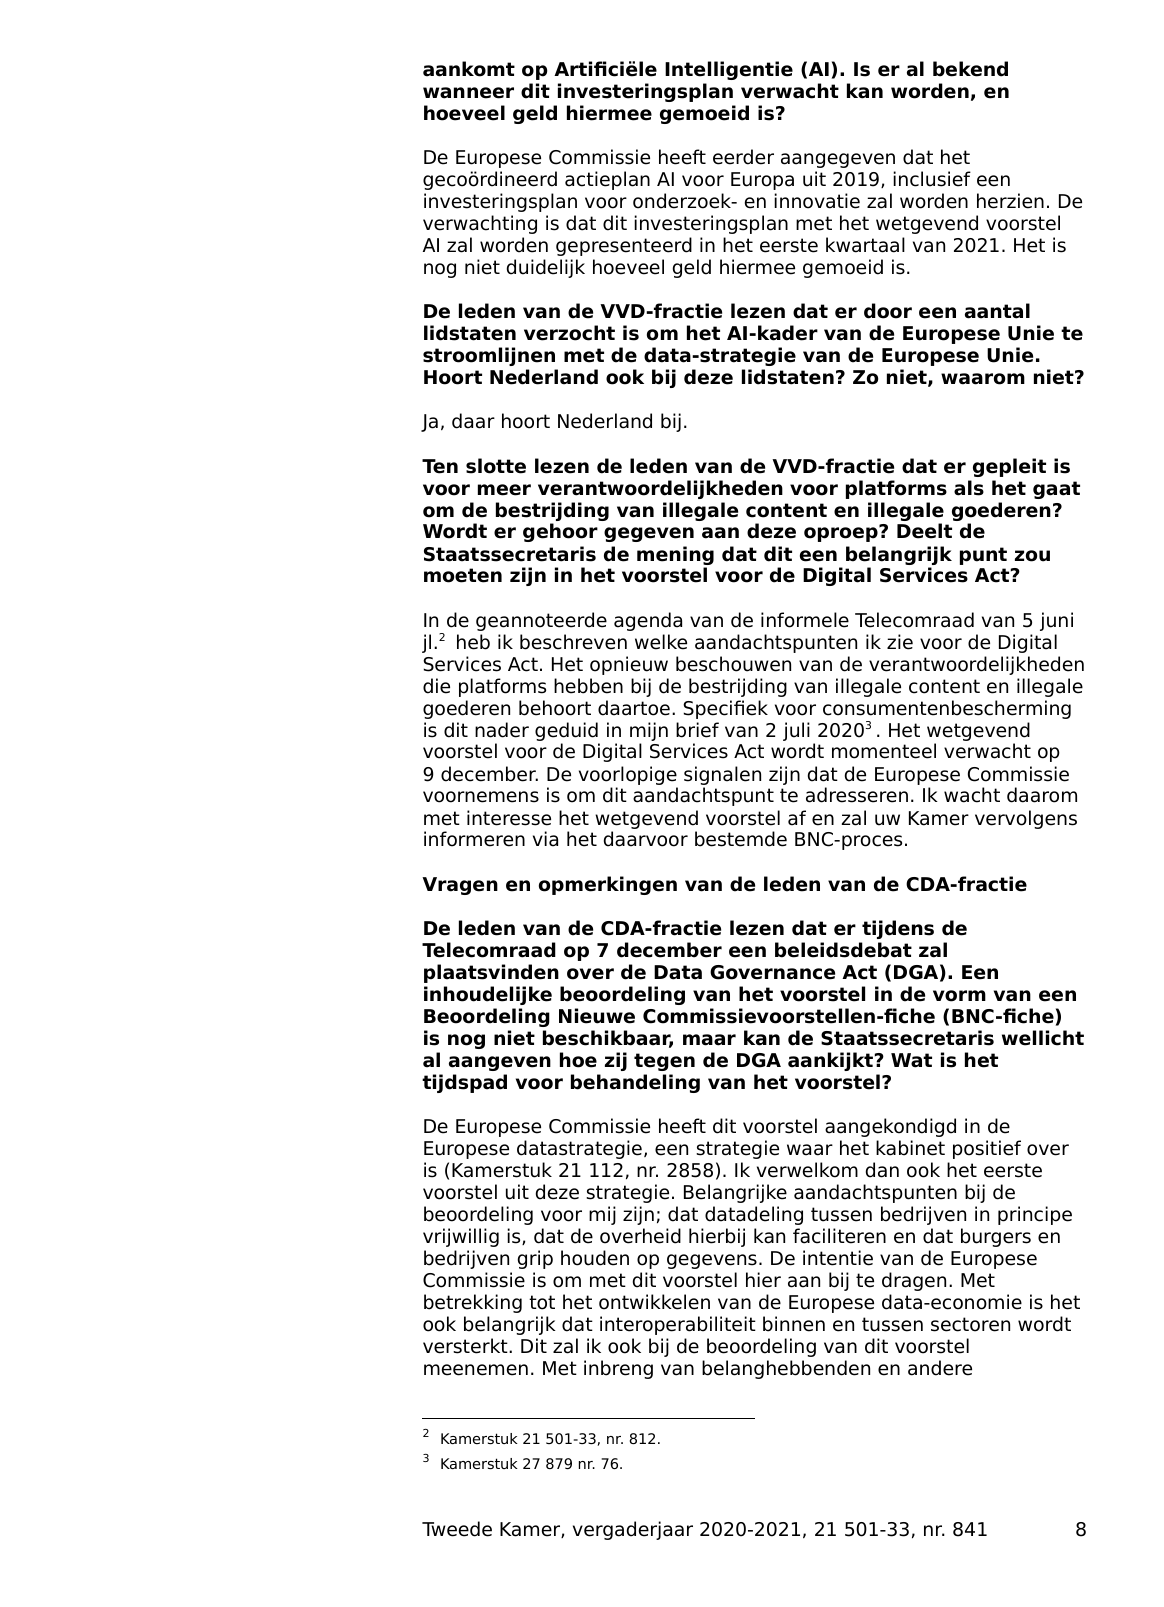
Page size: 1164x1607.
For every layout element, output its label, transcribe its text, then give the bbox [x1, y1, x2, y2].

text Kamerstuk 21 501-33, nr. 812. [422, 1427, 1087, 1449]
text De leden van de CDA-fractie lezen dat er tijdens de Telecomraad op 7 december een beleidsdebat zal plaatsvinden over de Data Governance Act (DGA). Een inhoudelijke beoordeling van het voorstel in de vorm van een Beoordeling Nieuwe Commissievoorstellen-fiche (BNC-fiche) is nog niet beschikbaar, maar kan de Staatssecretaris wellicht al aangeven hoe zij tegen de DGA aankijkt? Wat is het tijdspad voor behandeling van het voorstel? [422, 918, 1087, 1093]
text Kamerstuk 27 879 nr. 76. [422, 1452, 1087, 1474]
text De Europese Commissie heeft eerder aangegeven dat het gecoördineerd actieplan AI voor Europa uit 2019, inclusief een investeringsplan voor onderzoek- en innovatie zal worden herzien. De verwachting is dat dit investeringsplan met het wetgevend voorstel AI zal worden gepresenteerd in het eerste kwartaal van 2021. Het is nog niet duidelijk hoeveel geld hiermee gemoeid is. [422, 147, 1087, 279]
text De Europese Commissie heeft dit voorstel aangekondigd in de Europese datastrategie, een strategie waar het kabinet positief over is (Kamerstuk 21 112, nr. 2858). Ik verwelkom dan ook het eerste voorstel uit deze strategie. Belangrijke aandachtspunten bij de beoordeling voor mij zijn; dat datadeling tussen bedrijven in principe vrijwillig is, dat de overheid hierbij kan faciliteren en dat burgers en bedrijven grip houden op gegevens. De intentie van de Europese Commissie is om met dit voorstel hier aan bij te dragen. Met betrekking tot het ontwikkelen van de Europese data-economie is het ook belangrijk dat interoperabiliteit binnen en tussen sectoren wordt versterkt. Dit zal ik ook bij de beoordeling van dit voorstel meenemen. Met inbreng van belanghebbenden en andere [422, 1116, 1087, 1379]
subtitle Vragen en opmerkingen van de leden van de CDA-fractie [422, 873, 1087, 896]
text In de geannoteerde agenda van de informele Telecomraad van 5 juni jl. heb ik beschreven welke aandachtspunten ik zie voor de Digital Services Act. Het opnieuw beschouwen van de verantwoordelijkheden die platforms hebben bij de bestrijding van illegale content en illegale goederen behoort daartoe. Specifiek voor consumentenbescherming is dit nader geduid in mijn brief van 2 juli 2020. Het wetgevend voorstel voor de Digital Services Act wordt momenteel verwacht op 9 december. De voorlopige signalen zijn dat de Europese Commissie voornemens is om dit aandachtspunt te adresseren. Ik wacht daarom met interesse het wetgevend voorstel af en zal uw Kamer vervolgens informeren via het daarvoor bestemde BNC-proces. [422, 609, 1087, 851]
text Ja, daar hoort Nederland bij. [422, 411, 1087, 433]
text De leden van de VVD-fractie lezen dat er door een aantal lidstaten verzocht is om het AI-kader van de Europese Unie te stroomlijnen met de data-strategie van de Europese Unie. Hoort Nederland ook bij deze lidstaten? Zo niet, waarom niet? [422, 301, 1087, 389]
text Ten slotte lezen de leden van de VVD-fractie dat er gepleit is voor meer verantwoordelijkheden voor platforms als het gaat om de bestrijding van illegale content en illegale goederen? Wordt er gehoor gegeven aan deze oproep? Deelt de Staatssecretaris de mening dat dit een belangrijk punt zou moeten zijn in het voorstel voor de Digital Services Act? [422, 456, 1087, 587]
text aankomt op Artificiële Intelligentie (AI). Is er al bekend wanneer dit investeringsplan verwacht kan worden, en hoeveel geld hiermee gemoeid is? [422, 59, 1087, 125]
